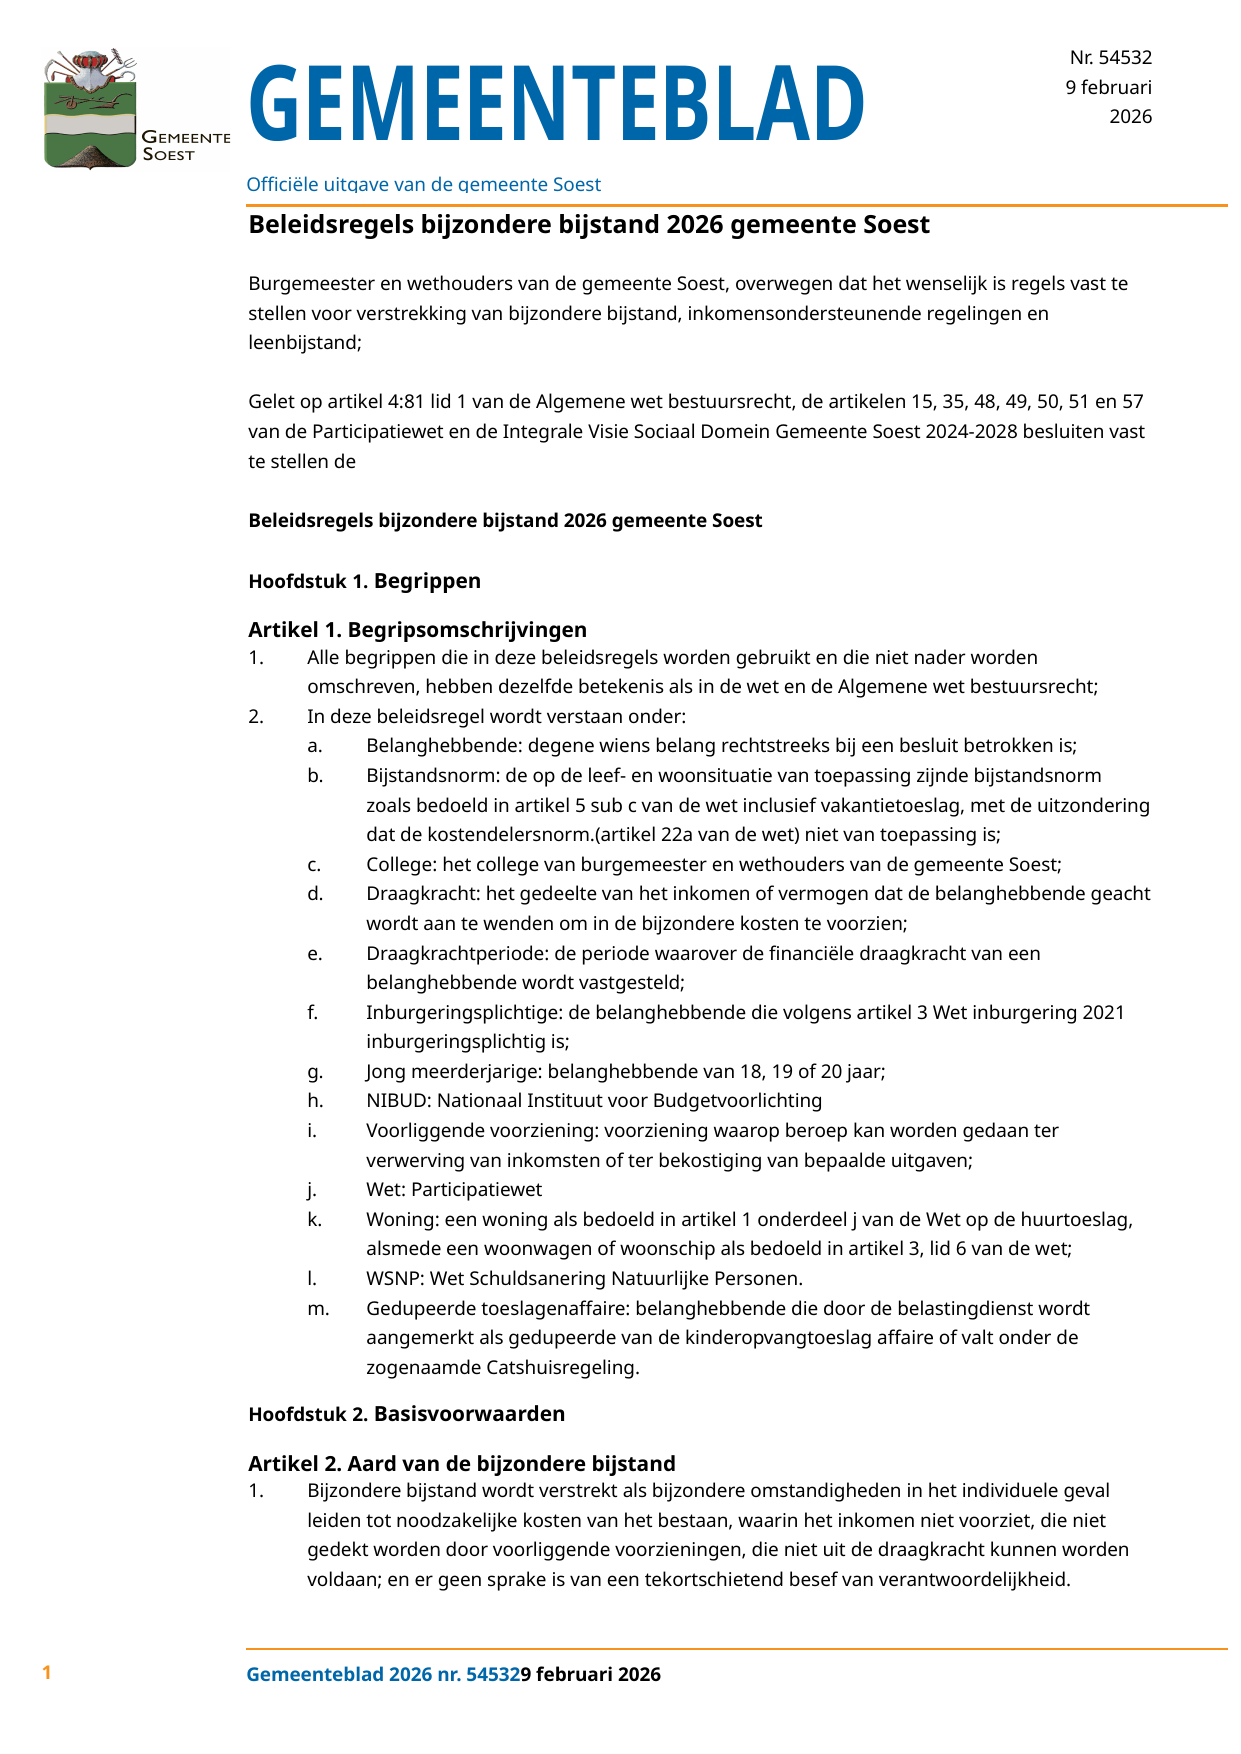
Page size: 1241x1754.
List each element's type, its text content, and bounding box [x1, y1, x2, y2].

list Draagkrachtperiode: de periode waarover de financiële draagkracht van een belanghebbende wordt vastgesteld; [307, 940, 1152, 995]
list Jong meerderjarige: belanghebbende van 18, 19 of 20 jaar; [307, 1058, 1152, 1084]
list Gedupeerde toeslagenaffaire: belanghebbende die door de belastingdienst wordt aangemerkt als gedupeerde van de kinderopvangtoeslag affaire of valt onder de zogenaamde Catshuisregeling. [307, 1295, 1152, 1379]
text Hoofdstuk 2. Basisvoorwaarden [248, 1399, 1152, 1428]
list Bijzondere bijstand wordt verstrekt als bijzondere omstandigheden in het individuele geval leiden tot noodzakelijke kosten van het bestaan, waarin het inkomen niet voorziet, die niet gedekt worden door voorliggende voorzieningen, die niet uit de draagkracht kunnen worden voldaan; en er geen sprake is van een tekortschietend besef van verantwoordelijkheid. [248, 1477, 1152, 1592]
list Bijstandsnorm: de op de leef- en woonsituatie van toepassing zijnde bijstandsnorm zoals bedoeld in artikel 5 sub c van de wet inclusief vakantietoeslag, met de uitzondering dat de kostendelersnorm.(artikel 22a van de wet) niet van toepassing is; [307, 762, 1152, 847]
list WSNP: Wet Schuldsanering Natuurlijke Personen. [307, 1265, 1152, 1291]
list Voorliggende voorziening: voorziening waarop beroep kan worden gedaan ter verwerving van inkomsten of ter bekostiging van bepaalde uitgaven; [307, 1117, 1152, 1172]
list Alle begrippen die in deze beleidsregels worden gebruikt en die niet nader worden omschreven, hebben dezelfde betekenis als in de wet en de Algemene wet bestuursrecht; [248, 644, 1152, 699]
text Burgemeester en wethouders van de gemeente Soest, overwegen dat het wenselijk is regels vast te stellen voor verstrekking van bijzondere bijstand, inkomensondersteunende regelingen en leenbijstand; [248, 270, 1152, 355]
list In deze beleidsregel wordt verstaan onder: [248, 703, 1152, 729]
text Beleidsregels bijzondere bijstand 2026 gemeente Soest [248, 207, 1152, 241]
list Woning: een woning als bedoeld in artikel 1 onderdeel j van de Wet op de huurtoeslag, alsmede een woonwagen of woonschip als bedoeld in artikel 3, lid 6 van de wet; [307, 1206, 1152, 1261]
text Gelet op artikel 4:81 lid 1 van de Algemene wet bestuursrecht, de artikelen 15, 35, 48, 49, 50, 51 en 57 van de Participatiewet en de Integrale Visie Sociaal Domein Gemeente Soest 2024-2028 besluiten vast te stellen de [248, 389, 1152, 473]
list Wet: Participatiewet [307, 1176, 1152, 1202]
list Inburgeringsplichtige: de belanghebbende die volgens artikel 3 Wet inburgering 2021 inburgeringsplichtig is; [307, 999, 1152, 1054]
text Beleidsregels bijzondere bijstand 2026 gemeente Soest [248, 507, 1152, 533]
list NIBUD: Nationaal Instituut voor Budgetvoorlichting [307, 1088, 1152, 1113]
list College: het college van burgemeester en wethouders van de gemeente Soest; [307, 851, 1152, 877]
text Artikel 1. Begripsomschrijvingen [248, 615, 1152, 644]
picture [41, 47, 231, 172]
text Hoofdstuk 1. Begrippen [248, 566, 1152, 594]
list Belanghebbende: degene wiens belang rechtstreeks bij een besluit betrokken is; [307, 733, 1152, 758]
list Draagkracht: het gedeelte van het inkomen of vermogen dat de belanghebbende geacht wordt aan te wenden om in de bijzondere kosten te voorzien; [307, 881, 1152, 936]
text Artikel 2. Aard van de bijzondere bijstand [248, 1449, 1152, 1477]
